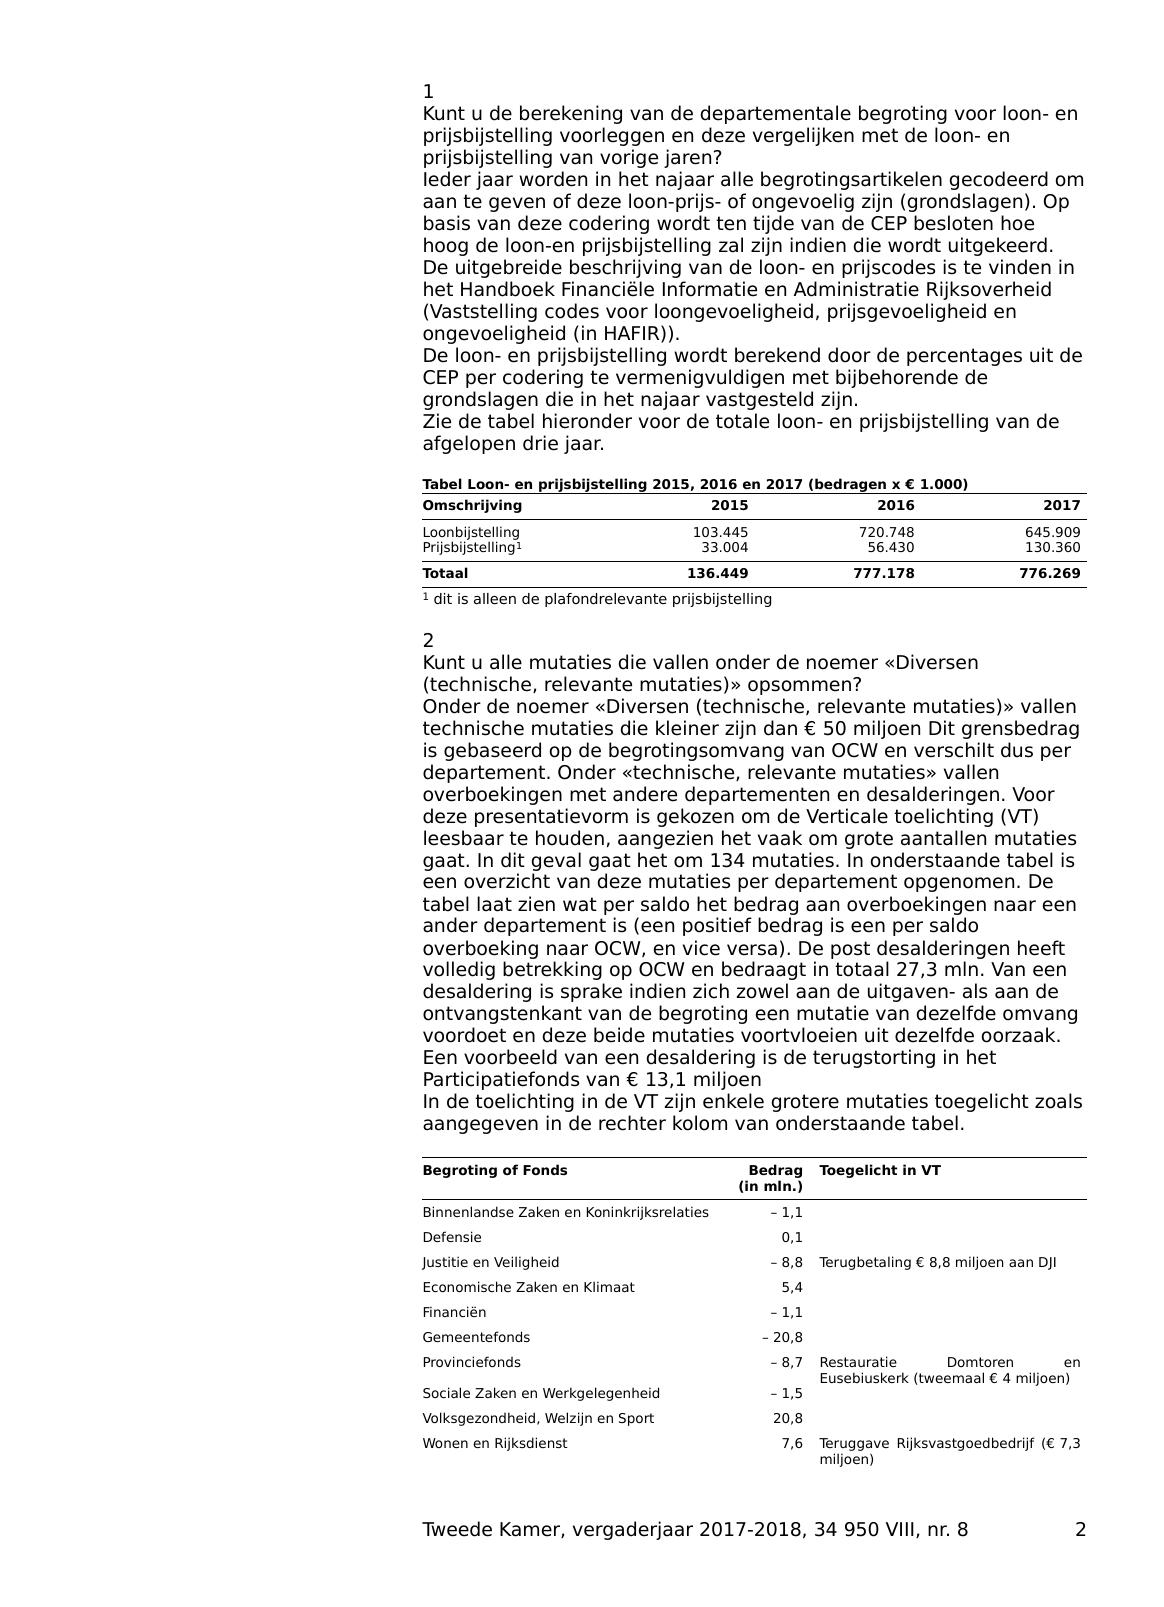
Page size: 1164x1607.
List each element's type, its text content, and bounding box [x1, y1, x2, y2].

table_cell – 20,8 [720, 1330, 809, 1355]
table_header Tabel Loon- en prijsbijstelling 2015, 2016 en 2017 (bedragen x € 1.000) [422, 477, 1087, 492]
text 2 [422, 630, 1087, 652]
table_cell 0,1 [720, 1230, 809, 1255]
table_cell 2016 [754, 494, 921, 519]
table_cell 33.004 [588, 540, 754, 561]
table_cell Provinciefonds [422, 1355, 719, 1386]
text Ieder jaar worden in het najaar alle begrotingsartikelen gecodeerd om aan te geven of deze loon-prijs- of ongevoelig zijn (grondslagen). Op basis van deze codering wordt ten tijde van de CEP besloten hoe hoog de loon-en prijsbijstelling zal zijn indien die wordt uitgekeerd. De uitgebreide beschrijving van de loon- en prijscodes is te vinden in het Handboek Financiële Informatie en Administratie Rijksoverheid (Vaststelling codes voor loongevoeligheid, prijsgevoeligheid en ongevoeligheid (in HAFIR)). [422, 169, 1087, 345]
table_cell [814, 1280, 1087, 1305]
table_header [809, 1158, 813, 1199]
table_header Toegelicht in VT [814, 1158, 1087, 1199]
table_cell Economische Zaken en Klimaat [422, 1280, 719, 1305]
text 1 [422, 81, 1087, 103]
table_cell – 1,1 [720, 1200, 809, 1230]
table_cell Omschrijving [422, 494, 588, 519]
table_cell [814, 1230, 1087, 1255]
table_cell [809, 1230, 813, 1255]
table_cell Financiën [422, 1305, 719, 1330]
table_cell [814, 1200, 1087, 1230]
table_cell 103.445 [588, 520, 754, 540]
table_cell Restauratie Domtoren en Eusebiuskerk (tweemaal € 4 miljoen) [814, 1355, 1087, 1386]
table_cell Wonen en Rijksdienst [422, 1436, 719, 1468]
table_cell – 8,7 [720, 1355, 809, 1386]
table_cell Binnenlandse Zaken en Koninkrijksrelaties [422, 1200, 719, 1230]
table_cell [809, 1411, 813, 1436]
text Kunt u alle mutaties die vallen onder de noemer «Diversen (technische, relevante mutaties)» opsommen? [422, 652, 1087, 696]
table_cell [809, 1330, 813, 1355]
text De loon- en prijsbijstelling wordt berekend door de percentages uit de CEP per codering te vermenigvuldigen met bijbehorende de grondslagen die in het najaar vastgesteld zijn. [422, 345, 1087, 411]
table_cell 5,4 [720, 1280, 809, 1305]
table_cell 7,6 [720, 1436, 809, 1468]
table_cell Terugbetaling € 8,8 miljoen aan DJI [814, 1255, 1087, 1280]
text In de toelichting in de VT zijn enkele grotere mutaties toegelicht zoals aangegeven in de rechter kolom van onderstaande tabel. [422, 1091, 1087, 1135]
table_cell 20,8 [720, 1411, 809, 1436]
table_cell [809, 1386, 813, 1411]
table_cell Defensie [422, 1230, 719, 1255]
text Onder de noemer «Diversen (technische, relevante mutaties)» vallen technische mutaties die kleiner zijn dan € 50 miljoen Dit grensbedrag is gebaseerd op de begrotingsomvang van OCW en verschilt dus per departement. Onder «technische, relevante mutaties» vallen overboekingen met andere departementen en desalderingen. Voor deze presentatievorm is gekozen om de Verticale toelichting (VT) leesbaar te houden, aangezien het vaak om grote aantallen mutaties gaat. In dit geval gaat het om 134 mutaties. In onderstaande tabel is een overzicht van deze mutaties per departement opgenomen. De tabel laat zien wat per saldo het bedrag aan overboekingen naar een ander departement is (een positief bedrag is een per saldo overboeking naar OCW, en vice versa). De post desalderingen heeft volledig betrekking op OCW en bedraagt in totaal 27,3 mln. Van een desaldering is sprake indien zich zowel aan de uitgaven- als aan de ontvangstenkant van de begroting een mutatie van dezelfde omvang voordoet en deze beide mutaties voortvloeien uit dezelfde oorzaak. Een voorbeeld van een desaldering is de terugstorting in het Participatiefonds van € 13,1 miljoen [422, 696, 1087, 1091]
table_cell [814, 1305, 1087, 1330]
table_header Bedrag (in mln.) [720, 1158, 809, 1199]
table_cell [809, 1255, 813, 1280]
table_cell Sociale Zaken en Werkgelegenheid [422, 1386, 719, 1411]
table_cell – 1,1 [720, 1305, 809, 1330]
table_cell 2015 [588, 494, 754, 519]
table_cell [809, 1280, 813, 1305]
table_cell [814, 1386, 1087, 1411]
table_cell 2017 [921, 494, 1087, 519]
table_cell 130.360 [921, 540, 1087, 561]
table_cell Volksgezondheid, Welzijn en Sport [422, 1411, 719, 1436]
table_cell [809, 1355, 813, 1386]
table_cell Teruggave Rijksvastgoedbedrijf (€ 7,3 miljoen) [814, 1436, 1087, 1468]
table_header Begroting of Fonds [422, 1158, 719, 1199]
table_cell Gemeentefonds [422, 1330, 719, 1355]
table_cell 1 dit is alleen de plafondrelevante prijsbijstelling [422, 588, 1087, 607]
table_cell Prijsbijstelling1 [422, 540, 588, 561]
table_cell [809, 1200, 813, 1230]
table_cell – 1,5 [720, 1386, 809, 1411]
text Zie de tabel hieronder voor de totale loon- en prijsbijstelling van de afgelopen drie jaar. [422, 411, 1087, 455]
table_cell Justitie en Veiligheid [422, 1255, 719, 1280]
table_cell Totaal [422, 562, 588, 587]
table_cell 136.449 [588, 562, 754, 587]
table_cell [814, 1411, 1087, 1436]
text Kunt u de berekening van de departementale begroting voor loon- en prijsbijstelling voorleggen en deze vergelijken met de loon- en prijsbijstelling van vorige jaren? [422, 103, 1087, 169]
table_cell Loonbijstelling [422, 520, 588, 540]
table_cell 776.269 [921, 562, 1087, 587]
table_cell 56.430 [754, 540, 921, 561]
table_cell 720.748 [754, 520, 921, 540]
table_cell – 8,8 [720, 1255, 809, 1280]
table_cell [809, 1436, 813, 1468]
table_cell [814, 1330, 1087, 1355]
table_cell 645.909 [921, 520, 1087, 540]
table_cell [809, 1305, 813, 1330]
table_cell 777.178 [754, 562, 921, 587]
